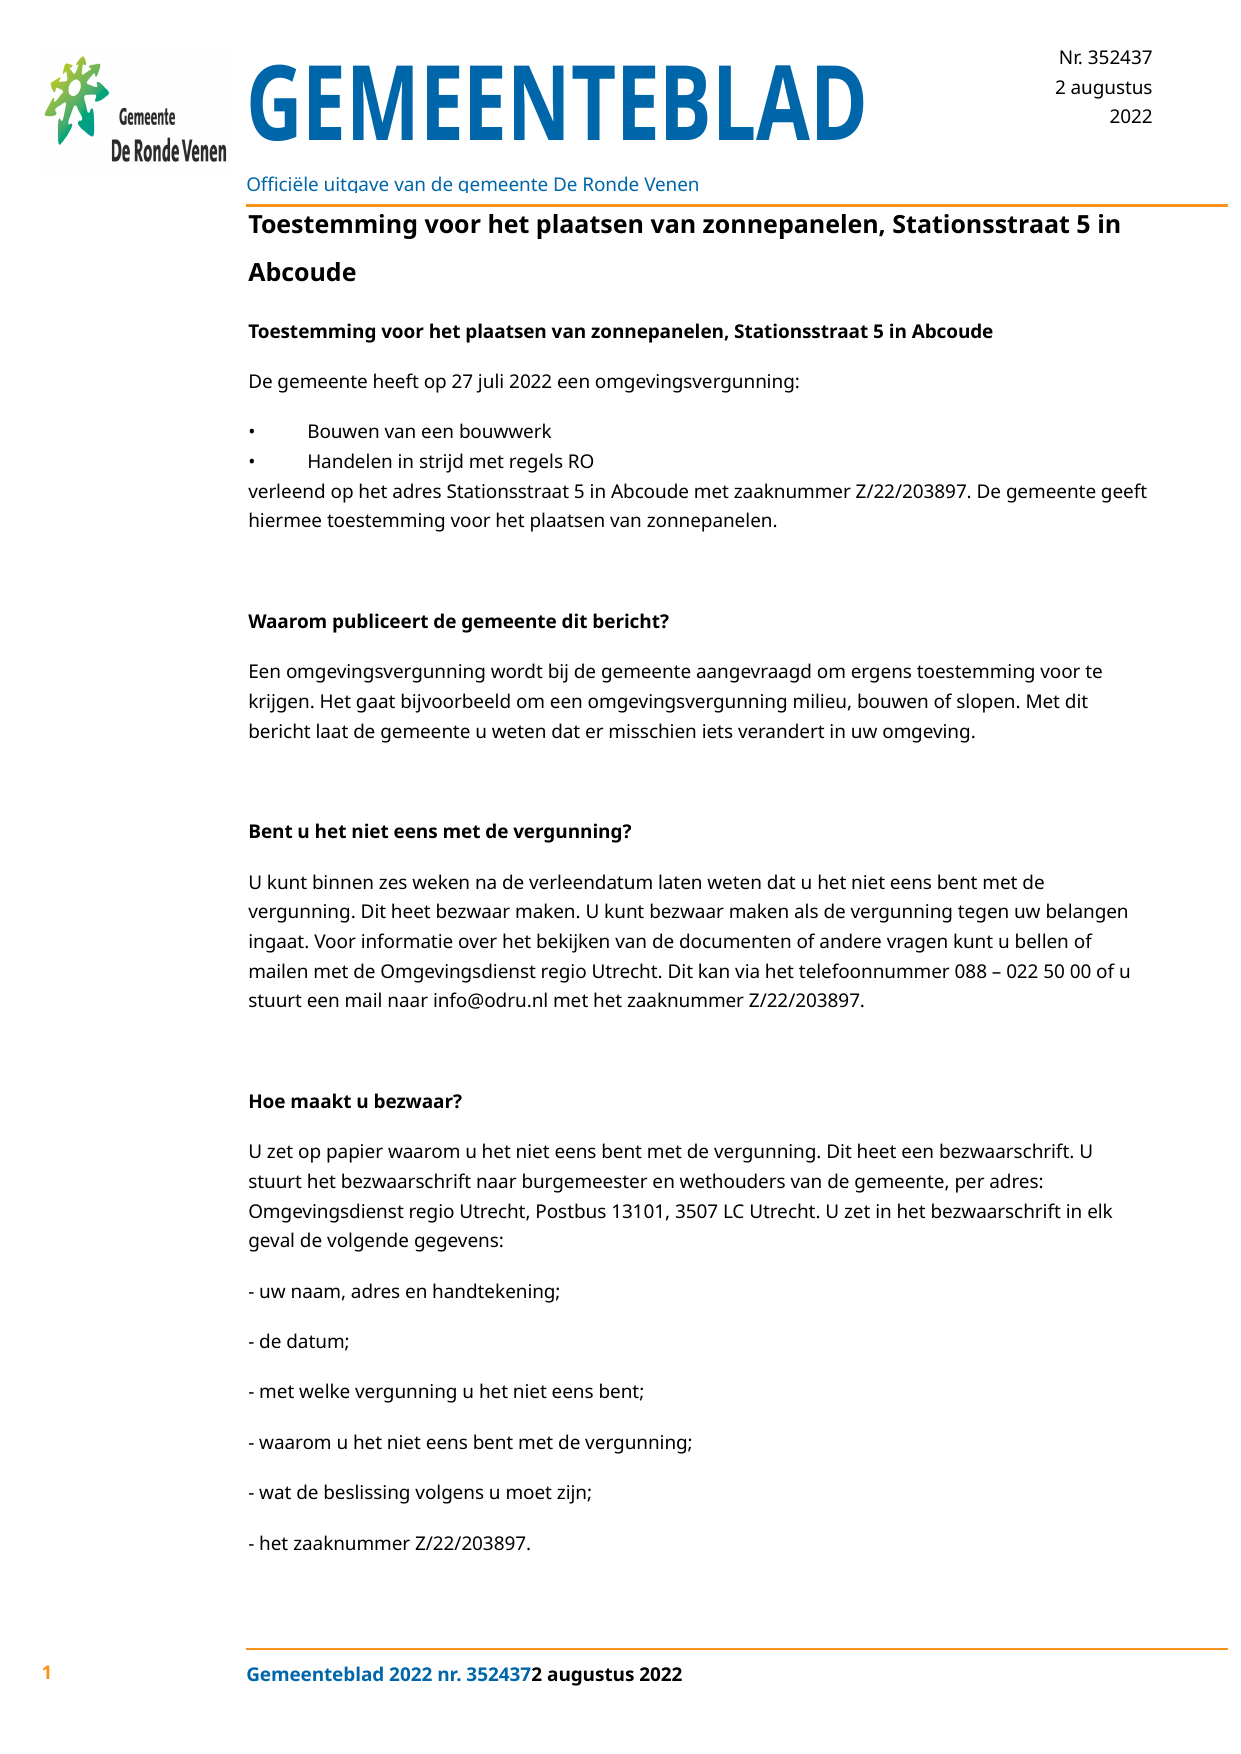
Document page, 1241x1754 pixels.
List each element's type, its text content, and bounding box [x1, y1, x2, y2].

text Een omgevingsvergunning wordt bij de gemeente aangevraagd om ergens toestemming voor te krijgen. Het gaat bijvoorbeeld om een omgevingsvergunning milieu, bouwen of slopen. Met dit bericht laat de gemeente u weten dat er misschien iets verandert in uw omgeving. [248, 659, 1152, 744]
text Toestemming voor het plaatsen van zonnepanelen, Stationsstraat 5 in Abcoude [248, 318, 1152, 344]
text U kunt binnen zes weken na de verleendatum laten weten dat u het niet eens bent met de vergunning. Dit heet bezwaar maken. U kunt bezwaar maken als de vergunning tegen uw belangen ingaat. Voor informatie over het bekijken van de documenten of andere vragen kunt u bellen of mailen met de Omgevingsdienst regio Utrecht. Dit kan via het telefoonnummer 088 – 022 50 00 of u stuurt een mail naar info@odru.nl met het zaaknummer Z/22/203897. [248, 869, 1152, 1013]
list Bouwen van een bouwwerk [248, 419, 1152, 444]
text - met welke vergunning u het niet eens bent; [248, 1379, 1152, 1404]
text - waarom u het niet eens bent met de vergunning; [248, 1429, 1152, 1455]
text De gemeente heeft op 27 juli 2022 een omgevingsvergunning: [248, 368, 1152, 394]
text Toestemming voor het plaatsen van zonnepanelen, Stationsstraat 5 in Abcoude [248, 207, 1152, 288]
text verleend op het adres Stationsstraat 5 in Abcoude met zaaknummer Z/22/203897. De gemeente geeft hiermee toestemming voor het plaatsen van zonnepanelen. [248, 478, 1152, 533]
text Waarom publiceert de gemeente dit bericht? [248, 608, 1152, 634]
text - wat de beslissing volgens u moet zijn; [248, 1479, 1152, 1505]
text - uw naam, adres en handtekening; [248, 1278, 1152, 1304]
text - het zaaknummer Z/22/203897. [248, 1530, 1152, 1556]
text Hoe maakt u bezwaar? [248, 1088, 1152, 1114]
text U zet op papier waarom u het niet eens bent met de vergunning. Dit heet een bezwaarschrift. U stuurt het bezwaarschrift naar burgemeester en wethouders van de gemeente, per adres: Omgevingsdienst regio Utrecht, Postbus 13101, 3507 LC Utrecht. U zet in het bezwaarschrift in elk geval de volgende gegevens: [248, 1139, 1152, 1253]
text Bent u het niet eens met de vergunning? [248, 819, 1152, 844]
list Handelen in strijd met regels RO [248, 448, 1152, 474]
text - de datum; [248, 1328, 1152, 1354]
picture [41, 47, 231, 172]
